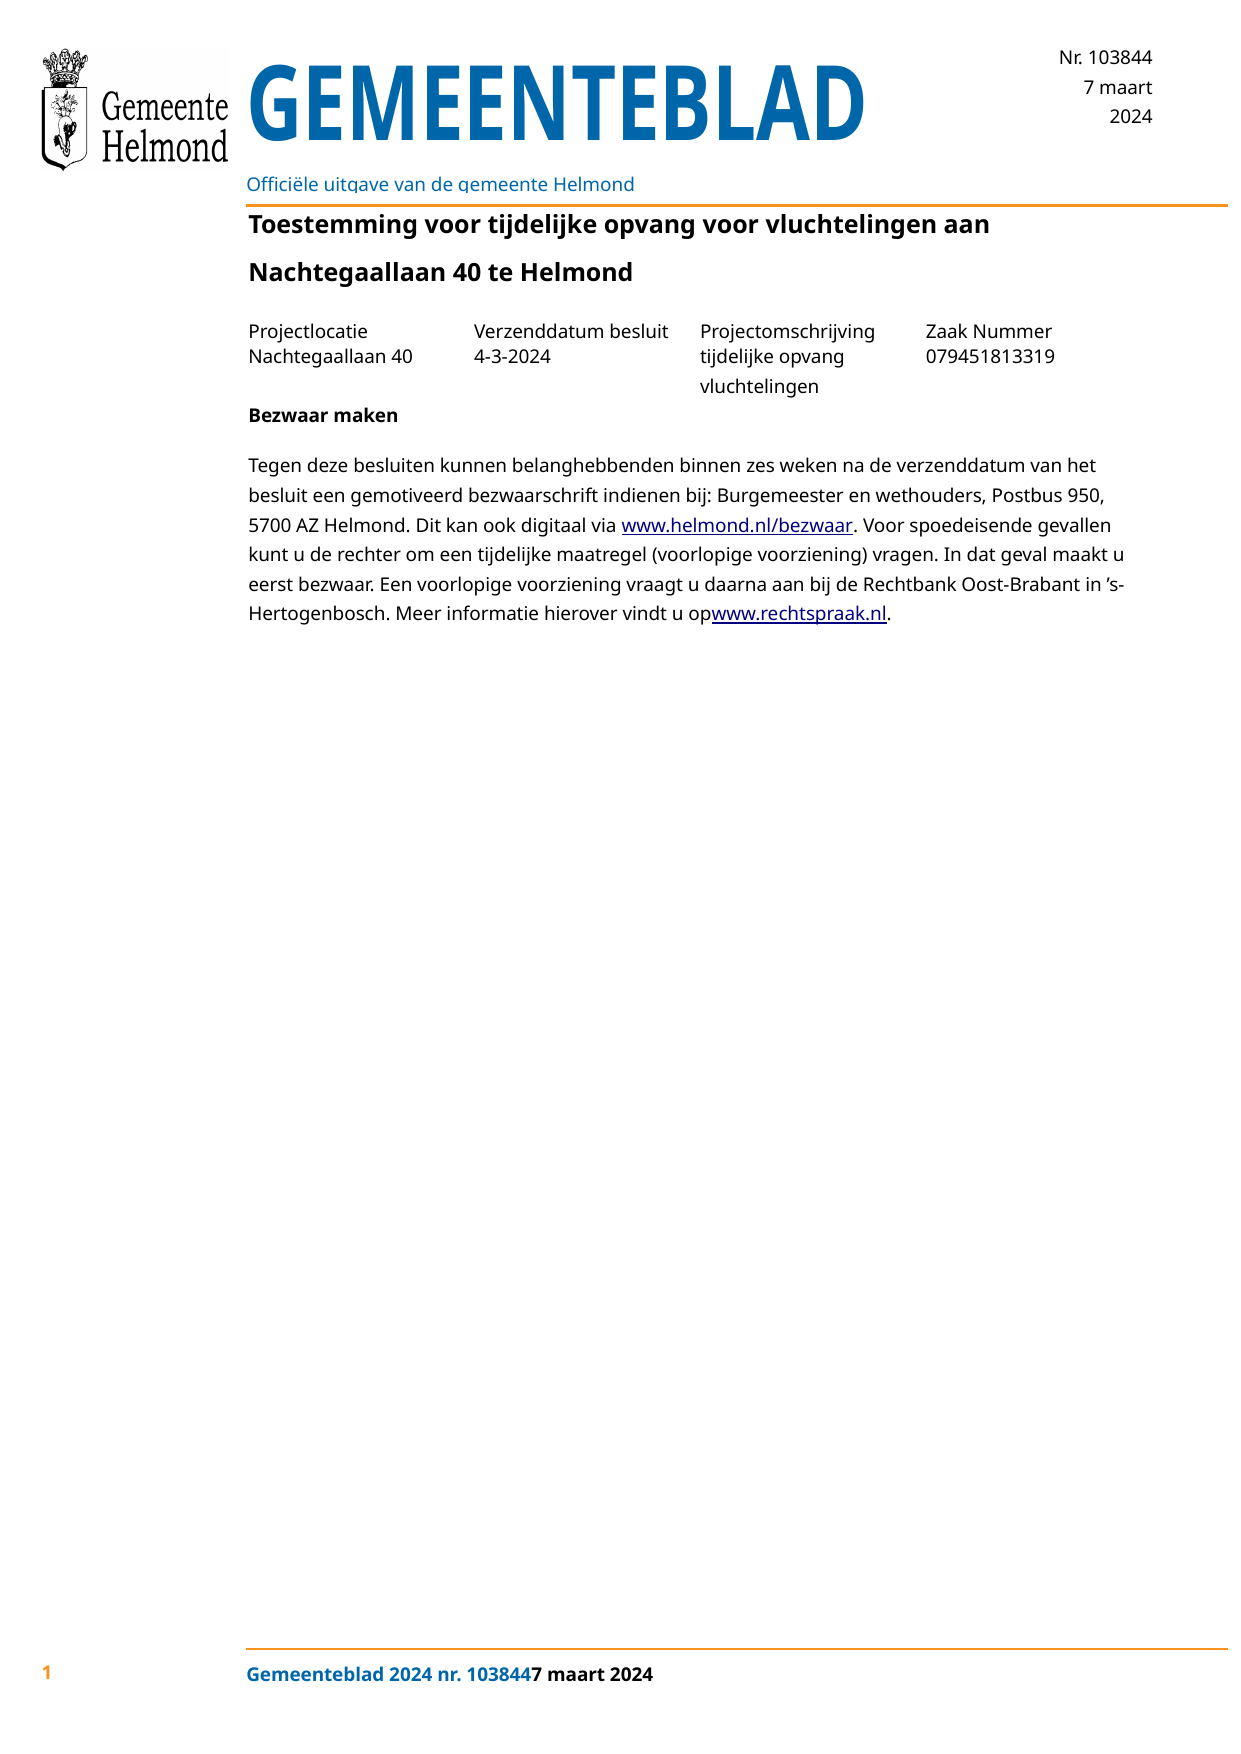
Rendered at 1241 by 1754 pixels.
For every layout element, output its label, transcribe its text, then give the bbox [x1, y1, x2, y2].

table_cell 4-3-2024 [474, 344, 700, 399]
text Toestemming voor tijdelijke opvang voor vluchtelingen aan Nachtegaallaan 40 te Helmond [248, 207, 1152, 288]
table_header Projectlocatie [248, 318, 474, 344]
table_header Verzenddatum besluit [474, 318, 700, 344]
table_cell 079451813319 [926, 344, 1152, 399]
picture [41, 47, 231, 172]
table_cell tijdelijke opvang vluchtelingen [700, 344, 926, 399]
table_cell Nachtegaallaan 40 [248, 344, 474, 399]
table_header Projectomschrijving [700, 318, 926, 344]
table_header Zaak Nummer [926, 318, 1152, 344]
text Tegen deze besluiten kunnen belanghebbenden binnen zes weken na de verzenddatum van het besluit een gemotiveerd bezwaarschrift indienen bij: Burgemeester en wethouders, Postbus 950, 5700 AZ Helmond. Dit kan ook digitaal via www.helmond.nl/bezwaar. Voor spoedeisende gevallen kunt u de rechter om een tijdelijke maatregel (voorlopige voorziening) vragen. In dat geval maakt u eerst bezwaar. Een voorlopige voorziening vraagt u daarna aan bij de Rechtbank Oost-Brabant in ’s-Hertogenbosch. Meer informatie hierover vindt u opwww.rechtspraak.nl. [248, 453, 1152, 626]
text Bezwaar maken [248, 402, 1152, 428]
